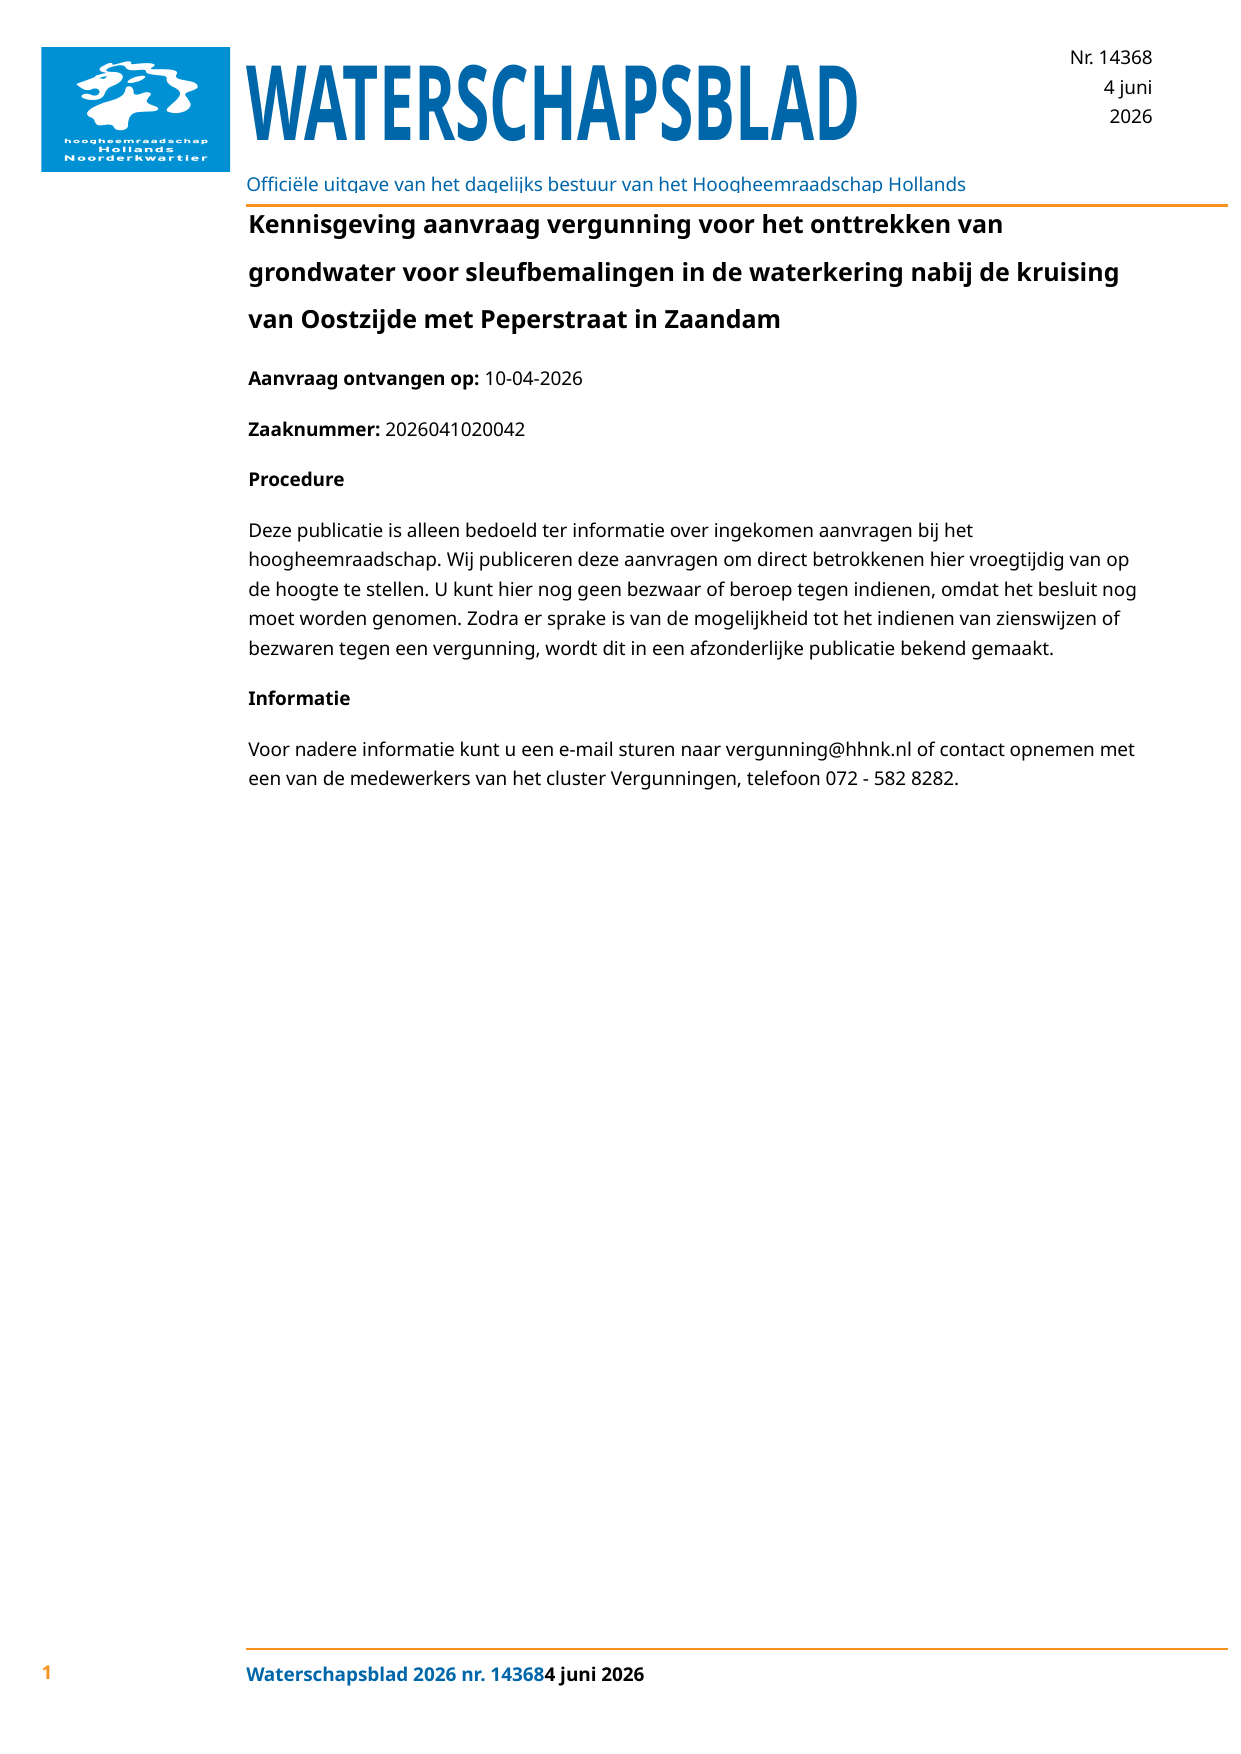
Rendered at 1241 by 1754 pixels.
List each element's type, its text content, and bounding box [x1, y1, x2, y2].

text Zaaknummer: 2026041020042 [248, 416, 1152, 442]
text Informatie [248, 686, 1152, 711]
picture [78, 64, 122, 99]
picture [129, 76, 144, 82]
text Voor nadere informatie kunt u een e-mail sturen naar vergunning@hhnk.nl of contact opnemen met een van de medewerkers van het cluster Vergunningen, telefoon 072 - 582 8282. [248, 736, 1152, 791]
picture [118, 62, 197, 112]
picture [88, 87, 157, 130]
text Procedure [248, 466, 1152, 492]
text Deze publicatie is alleen bedoeld ter informatie over ingekomen aanvragen bij het hoogheemraadschap. Wij publiceren deze aanvragen om direct betrokkenen hier vroegtijdig van op de hoogte te stellen. U kunt hier nog geen bezwaar of beroep tegen indienen, omdat het besluit nog moet worden genomen. Zodra er sprake is van de mogelijkheid tot het indienen van zienswijzen of bezwaren tegen een vergunning, wordt dit in een afzonderlijke publicatie bekend gemaakt. [248, 517, 1152, 661]
text Kennisgeving aanvraag vergunning voor het onttrekken van grondwater voor sleufbemalingen in de waterkering nabij de kruising van Oostzijde met Peperstraat in Zaandam [248, 207, 1152, 336]
text Aanvraag ontvangen op: 10-04-2026 [248, 366, 1152, 391]
